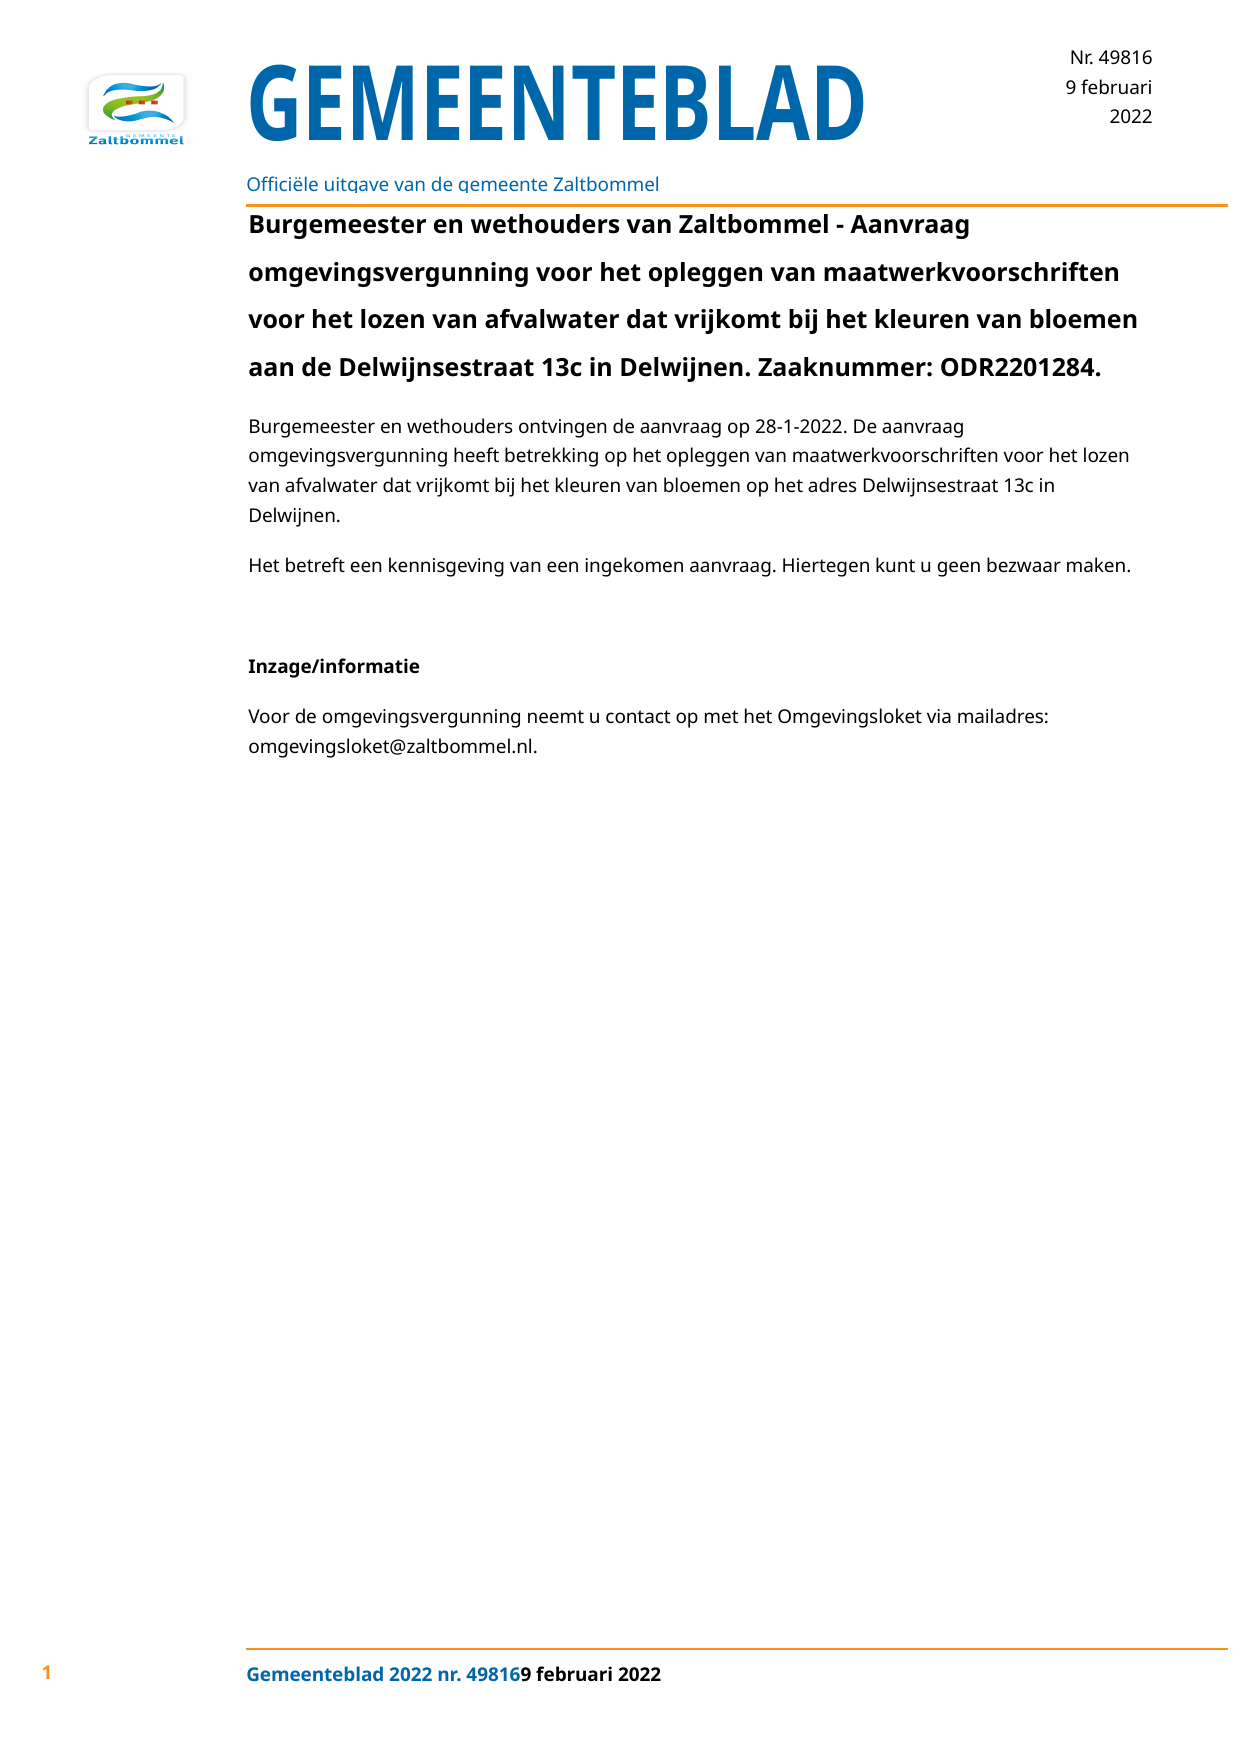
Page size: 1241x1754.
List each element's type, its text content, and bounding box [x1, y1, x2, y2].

text Burgemeester en wethouders ontvingen de aanvraag op 28-1-2022. De aanvraag omgevingsvergunning heeft betrekking op het opleggen van maatwerkvoorschriften voor het lozen van afvalwater dat vrijkomt bij het kleuren van bloemen op het adres Delwijnsestraat 13c in Delwijnen. [248, 413, 1152, 528]
text Inzage/informatie [248, 653, 1152, 679]
text Burgemeester en wethouders van Zaltbommel - Aanvraag omgevingsvergunning voor het opleggen van maatwerkvoorschriften voor het lozen van afvalwater dat vrijkomt bij het kleuren van bloemen aan de Delwijnsestraat 13c in Delwijnen. Zaaknummer: ODR2201284. [248, 207, 1152, 384]
picture [41, 47, 231, 172]
text Voor de omgevingsvergunning neemt u contact op met het Omgevingsloket via mailadres: omgevingsloket@zaltbommel.nl. [248, 703, 1152, 759]
text Het betreft een kennisgeving van een ingekomen aanvraag. Hiertegen kunt u geen bezwaar maken. [248, 552, 1152, 578]
